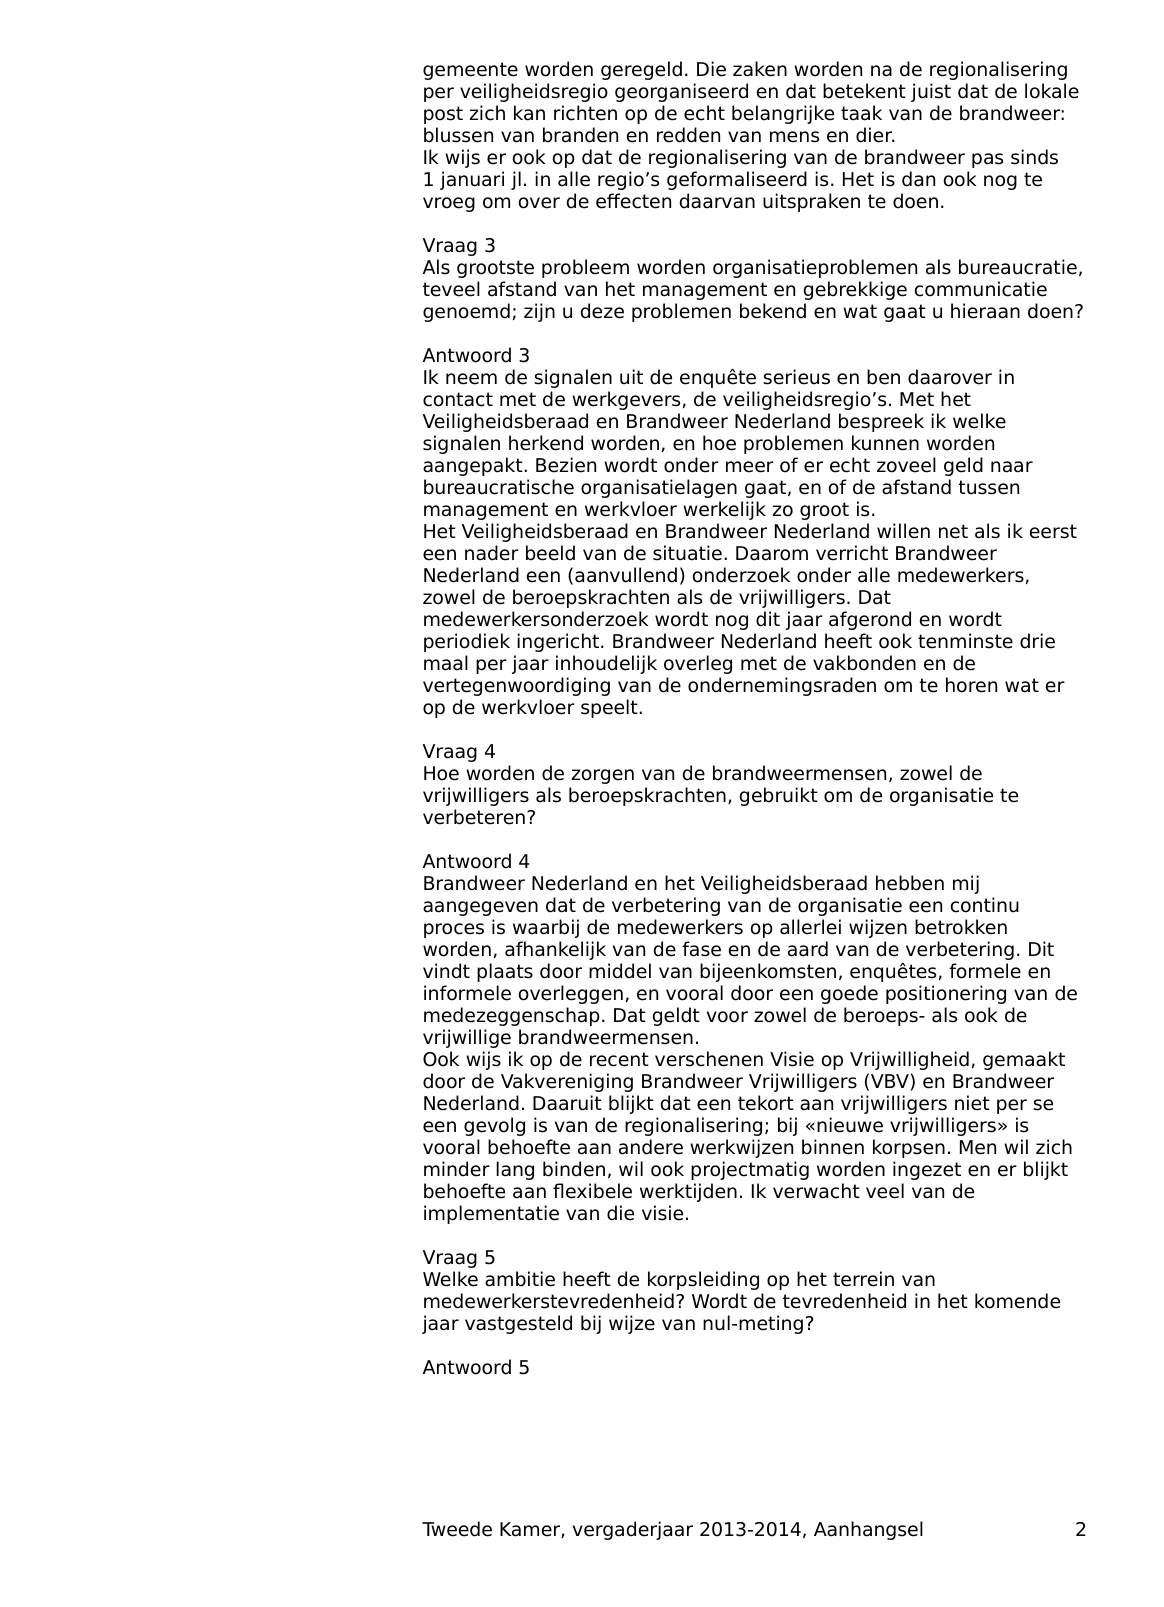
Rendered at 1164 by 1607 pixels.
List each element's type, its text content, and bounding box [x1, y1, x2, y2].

text Hoe worden de zorgen van de brandweermensen, zowel de vrijwilligers als beroepskrachten, gebruikt om de organisatie te verbeteren? [422, 763, 1087, 829]
text Antwoord 5 [422, 1357, 1087, 1379]
text Het Veiligheidsberaad en Brandweer Nederland willen net als ik eerst een nader beeld van de situatie. Daarom verricht Brandweer Nederland een (aanvullend) onderzoek onder alle medewerkers, zowel de beroepskrachten als de vrijwilligers. Dat medewerkersonderzoek wordt nog dit jaar afgerond en wordt periodiek ingericht. Brandweer Nederland heeft ook tenminste drie maal per jaar inhoudelijk overleg met de vakbonden en de vertegenwoordiging van de ondernemingsraden om te horen wat er op de werkvloer speelt. [422, 521, 1087, 719]
text Ook wijs ik op de recent verschenen Visie op Vrijwilligheid, gemaakt door de Vakvereniging Brandweer Vrijwilligers (VBV) en Brandweer Nederland. Daaruit blijkt dat een tekort aan vrijwilligers niet per se een gevolg is van de regionalisering; bij «nieuwe vrijwilligers» is vooral behoefte aan andere werkwijzen binnen korpsen. Men wil zich minder lang binden, wil ook projectmatig worden ingezet en er blijkt behoefte aan flexibele werktijden. Ik verwacht veel van de implementatie van die visie. [422, 1049, 1087, 1225]
text Welke ambitie heeft de korpsleiding op het terrein van medewerkerstevredenheid? Wordt de tevredenheid in het komende jaar vastgesteld bij wijze van nul-meting? [422, 1269, 1087, 1335]
text gemeente worden geregeld. Die zaken worden na de regionalisering per veiligheidsregio georganiseerd en dat betekent juist dat de lokale post zich kan richten op de echt belangrijke taak van de brandweer: blussen van branden en redden van mens en dier. [422, 59, 1087, 147]
text Antwoord 3 [422, 345, 1087, 367]
text Als grootste probleem worden organisatieproblemen als bureaucratie, teveel afstand van het management en gebrekkige communicatie genoemd; zijn u deze problemen bekend en wat gaat u hieraan doen? [422, 257, 1087, 323]
text Ik neem de signalen uit de enquête serieus en ben daarover in contact met de werkgevers, de veiligheidsregio’s. Met het Veiligheidsberaad en Brandweer Nederland bespreek ik welke signalen herkend worden, en hoe problemen kunnen worden aangepakt. Bezien wordt onder meer of er echt zoveel geld naar bureaucratische organisatielagen gaat, en of de afstand tussen management en werkvloer werkelijk zo groot is. [422, 367, 1087, 521]
text Vraag 4 [422, 741, 1087, 763]
text Vraag 3 [422, 235, 1087, 257]
text Antwoord 4 [422, 851, 1087, 873]
text Ik wijs er ook op dat de regionalisering van de brandweer pas sinds 1 januari jl. in alle regio’s geformaliseerd is. Het is dan ook nog te vroeg om over de effecten daarvan uitspraken te doen. [422, 147, 1087, 213]
text Vraag 5 [422, 1247, 1087, 1269]
text Brandweer Nederland en het Veiligheidsberaad hebben mij aangegeven dat de verbetering van de organisatie een continu proces is waarbij de medewerkers op allerlei wijzen betrokken worden, afhankelijk van de fase en de aard van de verbetering. Dit vindt plaats door middel van bijeenkomsten, enquêtes, formele en informele overleggen, en vooral door een goede positionering van de medezeggenschap. Dat geldt voor zowel de beroeps- als ook de vrijwillige brandweermensen. [422, 873, 1087, 1049]
